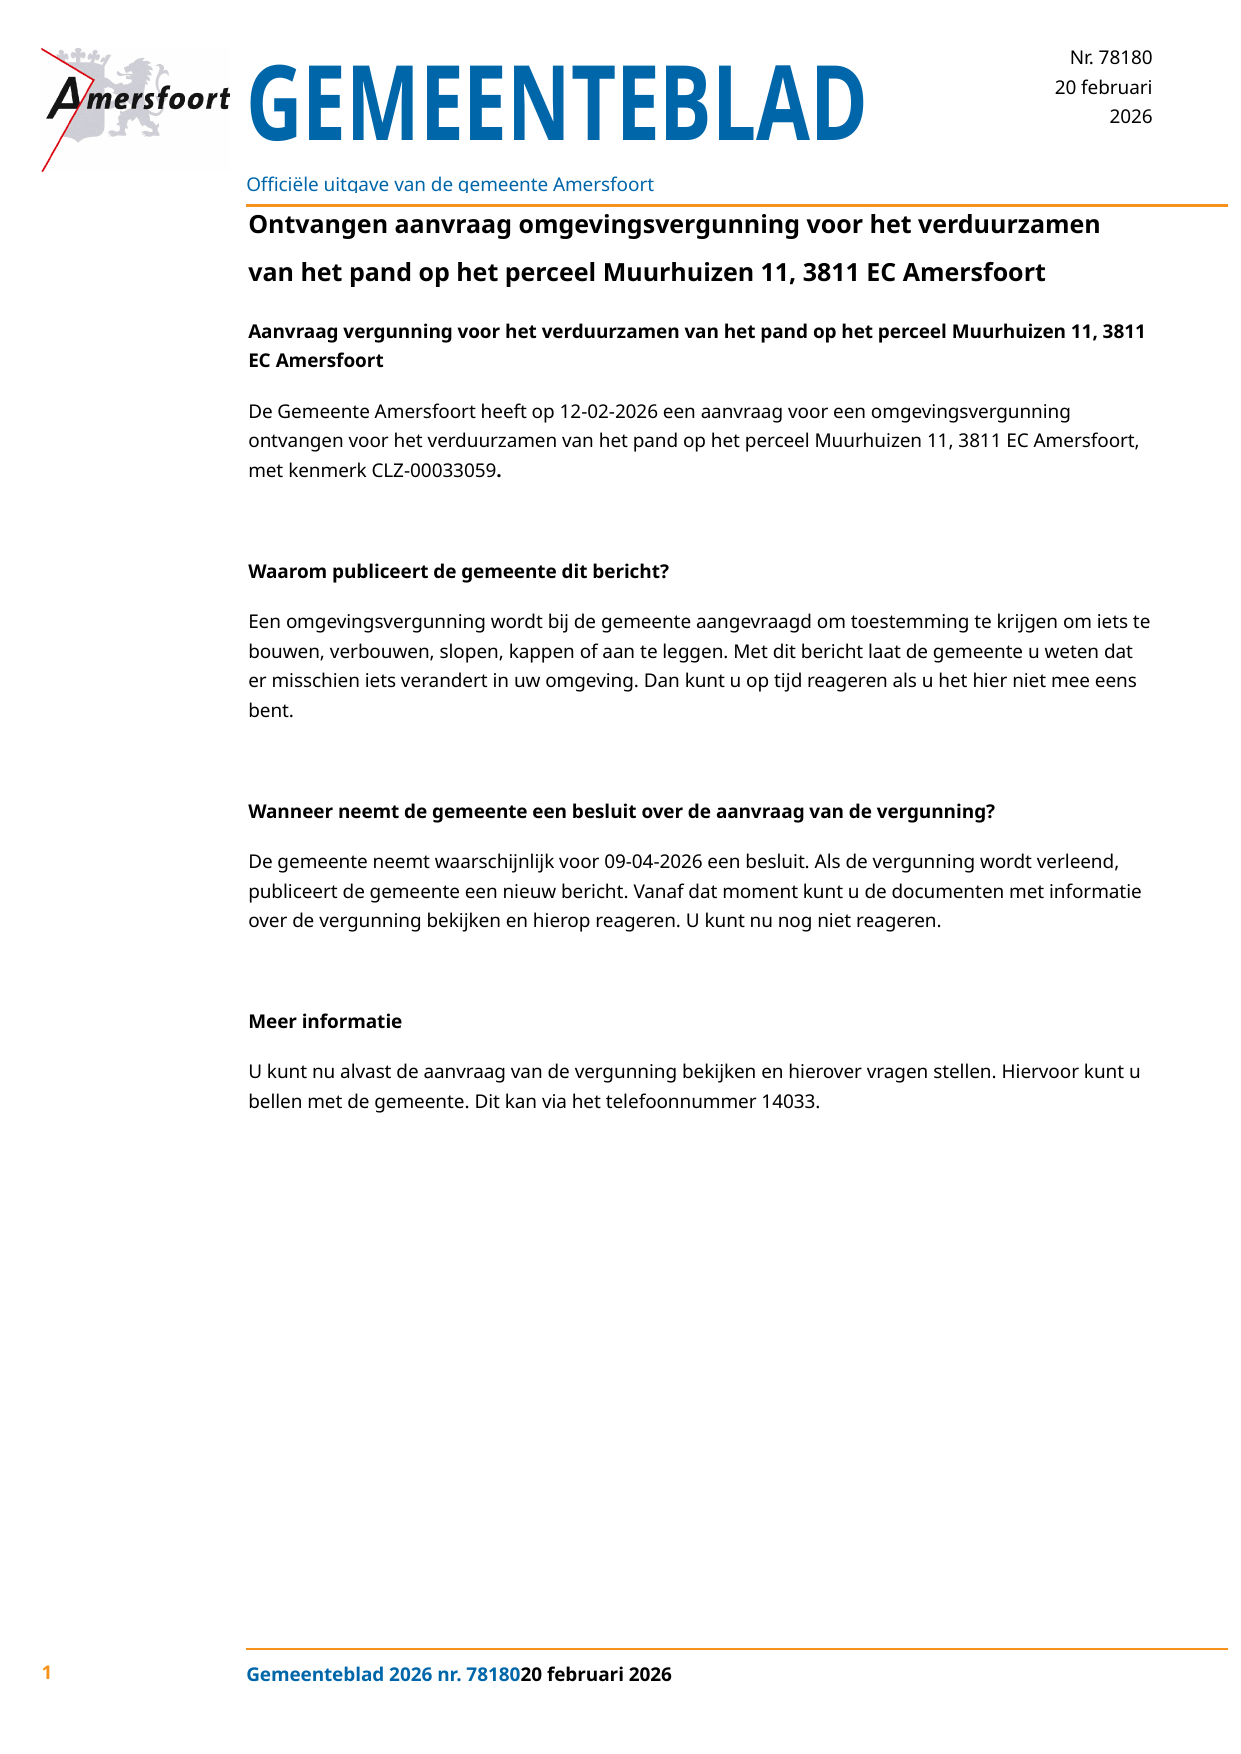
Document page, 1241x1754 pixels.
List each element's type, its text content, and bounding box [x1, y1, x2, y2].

text De gemeente neemt waarschijnlijk voor 09-04-2026 een besluit. Als de vergunning wordt verleend, publiceert de gemeente een nieuw bericht. Vanaf dat moment kunt u de documenten met informatie over de vergunning bekijken en hierop reageren. U kunt nu nog niet reageren. [248, 848, 1152, 933]
text Meer informatie [248, 1008, 1152, 1034]
text Aanvraag vergunning voor het verduurzamen van het pand op het perceel Muurhuizen 11, 3811 EC Amersfoort [248, 318, 1152, 373]
picture [41, 47, 231, 172]
text Waarom publiceert de gemeente dit bericht? [248, 558, 1152, 584]
text De Gemeente Amersfoort heeft op 12-02-2026 een aanvraag voor een omgevingsvergunning ontvangen voor het verduurzamen van het pand op het perceel Muurhuizen 11, 3811 EC Amersfoort, met kenmerk CLZ-00033059. [248, 398, 1152, 483]
text Ontvangen aanvraag omgevingsvergunning voor het verduurzamen van het pand op het perceel Muurhuizen 11, 3811 EC Amersfoort [248, 207, 1152, 288]
text U kunt nu alvast de aanvraag van de vergunning bekijken en hierover vragen stellen. Hiervoor kunt u bellen met de gemeente. Dit kan via het telefoonnummer 14033. [248, 1059, 1152, 1114]
text Wanneer neemt de gemeente een besluit over de aanvraag van de vergunning? [248, 798, 1152, 824]
text Een omgevingsvergunning wordt bij de gemeente aangevraagd om toestemming te krijgen om iets te bouwen, verbouwen, slopen, kappen of aan te leggen. Met dit bericht laat de gemeente u weten dat er misschien iets verandert in uw omgeving. Dan kunt u op tijd reageren als u het hier niet mee eens bent. [248, 608, 1152, 723]
